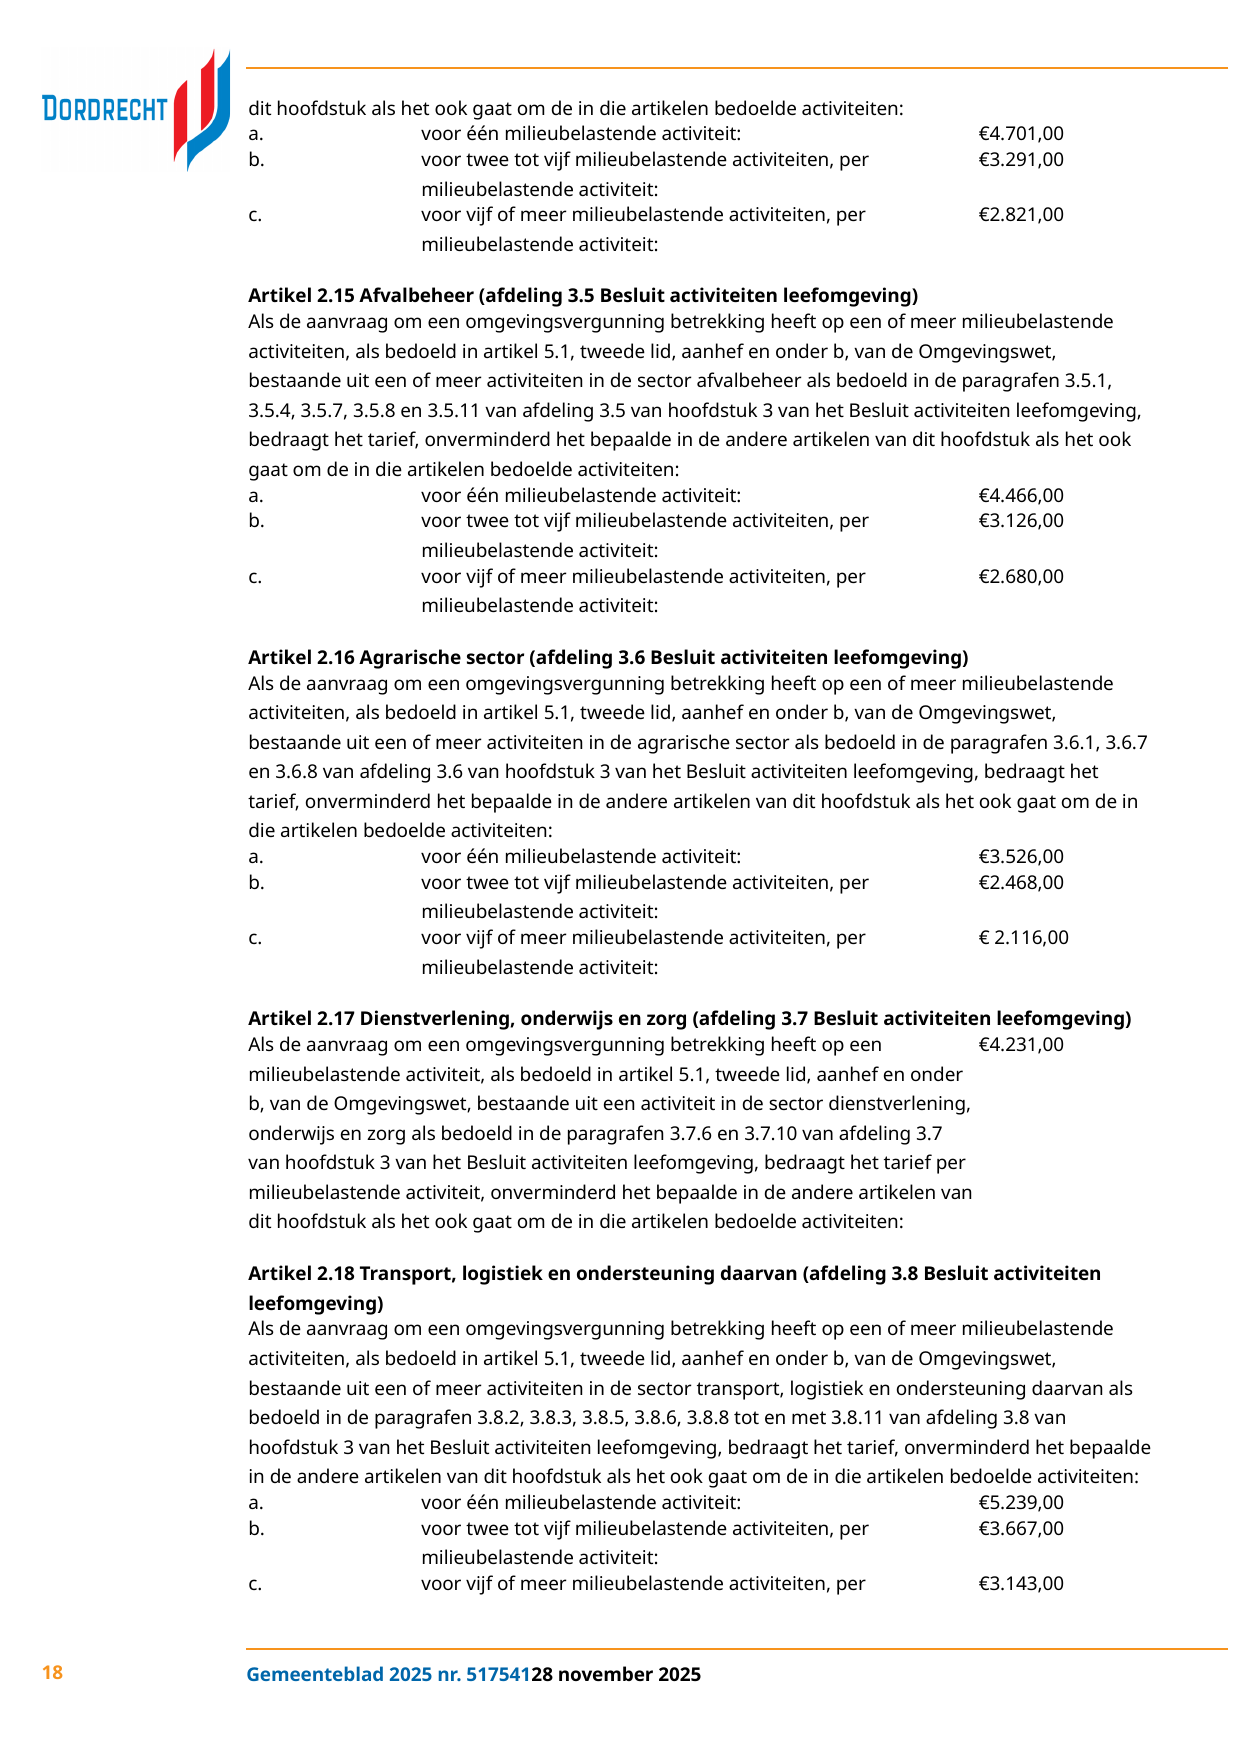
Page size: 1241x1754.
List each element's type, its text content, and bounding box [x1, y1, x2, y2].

table_cell €3.667,00 [979, 1515, 1152, 1570]
table_cell voor twee tot vijf milieubelastende activiteiten, per milieubelastende activiteit: [421, 869, 978, 924]
table_cell a. [248, 844, 421, 869]
table_cell €2.468,00 [979, 869, 1152, 924]
table_cell €4.701,00 [979, 121, 1152, 146]
table_cell €3.526,00 [979, 844, 1152, 869]
table_cell €4.466,00 [979, 482, 1152, 508]
table_cell Als de aanvraag om een omgevingsvergunning betrekking heeft op een of meer milieubelastende activiteiten, als bedoeld in artikel 5.1, tweede lid, aanhef en onder b, van de Omgevingswet, bestaande uit een of meer activiteiten in de sector transport, logistiek en ondersteuning daarvan als bedoeld in de paragrafen 3.8.2, 3.8.3, 3.8.5, 3.8.6, 3.8.8 tot en met 3.8.11 van afdeling 3.8 van hoofdstuk 3 van het Besluit activiteiten leefomgeving, bedraagt het tarief, onverminderd het bepaalde in de andere artikelen van dit hoofdstuk als het ook gaat om de in die artikelen bedoelde activiteiten: [248, 1316, 1152, 1489]
table_cell Als de aanvraag om een omgevingsvergunning betrekking heeft op een milieubelastende activiteit, als bedoeld in artikel 5.1, tweede lid, aanhef en onder b, van de Omgevingswet, bestaande uit een activiteit in de sector dienstverlening, onderwijs en zorg als bedoeld in de paragrafen 3.7.6 en 3.7.10 van afdeling 3.7 van hoofdstuk 3 van het Besluit activiteiten leefomgeving, bedraagt het tarief per milieubelastende activiteit, onverminderd het bepaalde in de andere artikelen van dit hoofdstuk als het ook gaat om de in die artikelen bedoelde activiteiten: [248, 1031, 978, 1234]
table_cell voor vijf of meer milieubelastende activiteiten, per [421, 1570, 978, 1596]
table_cell a. [248, 1489, 421, 1515]
table_cell voor vijf of meer milieubelastende activiteiten, per milieubelastende activiteit: [421, 202, 978, 257]
table_cell voor één milieubelastende activiteit: [421, 844, 978, 869]
table_cell €2.680,00 [979, 563, 1152, 618]
table_cell €5.239,00 [979, 1489, 1152, 1515]
table_cell c. [248, 563, 421, 618]
table_cell b. [248, 508, 421, 563]
table_cell voor vijf of meer milieubelastende activiteiten, per milieubelastende activiteit: [421, 925, 978, 980]
table_cell Artikel 2.17 Dienstverlening, onderwijs en zorg (afdeling 3.7 Besluit activiteiten leefomgeving) [248, 1006, 1152, 1031]
table_cell €2.821,00 [979, 202, 1152, 257]
table_cell € 2.116,00 [979, 925, 1152, 980]
table_cell b. [248, 869, 421, 924]
table_cell €3.126,00 [979, 508, 1152, 563]
table_cell €3.291,00 [979, 146, 1152, 202]
table_cell dit hoofdstuk als het ook gaat om de in die artikelen bedoelde activiteiten: [248, 95, 1152, 121]
table_cell a. [248, 121, 421, 146]
table_cell voor twee tot vijf milieubelastende activiteiten, per milieubelastende activiteit: [421, 508, 978, 563]
table_cell voor één milieubelastende activiteit: [421, 121, 978, 146]
table_cell a. [248, 482, 421, 508]
table_cell c. [248, 925, 421, 980]
table_cell voor vijf of meer milieubelastende activiteiten, per milieubelastende activiteit: [421, 563, 978, 618]
table_cell [248, 618, 1152, 644]
table_cell b. [248, 1515, 421, 1570]
table_cell [248, 980, 1152, 1006]
table_cell Als de aanvraag om een omgevingsvergunning betrekking heeft op een of meer milieubelastende activiteiten, als bedoeld in artikel 5.1, tweede lid, aanhef en onder b, van de Omgevingswet, bestaande uit een of meer activiteiten in de sector afvalbeheer als bedoeld in de paragrafen 3.5.1, 3.5.4, 3.5.7, 3.5.8 en 3.5.11 van afdeling 3.5 van hoofdstuk 3 van het Besluit activiteiten leefomgeving, bedraagt het tarief, onverminderd het bepaalde in de andere artikelen van dit hoofdstuk als het ook gaat om de in die artikelen bedoelde activiteiten: [248, 308, 1152, 482]
table_cell b. [248, 146, 421, 202]
table_cell c. [248, 1570, 421, 1596]
table_cell €4.231,00 [979, 1031, 1152, 1234]
table_cell Als de aanvraag om een omgevingsvergunning betrekking heeft op een of meer milieubelastende activiteiten, als bedoeld in artikel 5.1, tweede lid, aanhef en onder b, van de Omgevingswet, bestaande uit een of meer activiteiten in de agrarische sector als bedoeld in de paragrafen 3.6.1, 3.6.7 en 3.6.8 van afdeling 3.6 van hoofdstuk 3 van het Besluit activiteiten leefomgeving, bedraagt het tarief, onverminderd het bepaalde in de andere artikelen van dit hoofdstuk als het ook gaat om de in die artikelen bedoelde activiteiten: [248, 670, 1152, 843]
table_cell voor twee tot vijf milieubelastende activiteiten, per milieubelastende activiteit: [421, 146, 978, 202]
table_cell [248, 1235, 1152, 1260]
table_cell Artikel 2.16 Agrarische sector (afdeling 3.6 Besluit activiteiten leefomgeving) [248, 644, 1152, 670]
table_cell €3.143,00 [979, 1570, 1152, 1596]
table_cell voor één milieubelastende activiteit: [421, 482, 978, 508]
table_cell c. [248, 202, 421, 257]
table_cell voor één milieubelastende activiteit: [421, 1489, 978, 1515]
table_cell Artikel 2.15 Afvalbeheer (afdeling 3.5 Besluit activiteiten leefomgeving) [248, 283, 1152, 308]
table_cell Artikel 2.18 Transport, logistiek en ondersteuning daarvan (afdeling 3.8 Besluit activiteiten leefomgeving) [248, 1260, 1152, 1316]
table_cell [248, 257, 1152, 283]
table_cell voor twee tot vijf milieubelastende activiteiten, per milieubelastende activiteit: [421, 1515, 978, 1570]
picture [41, 47, 231, 172]
